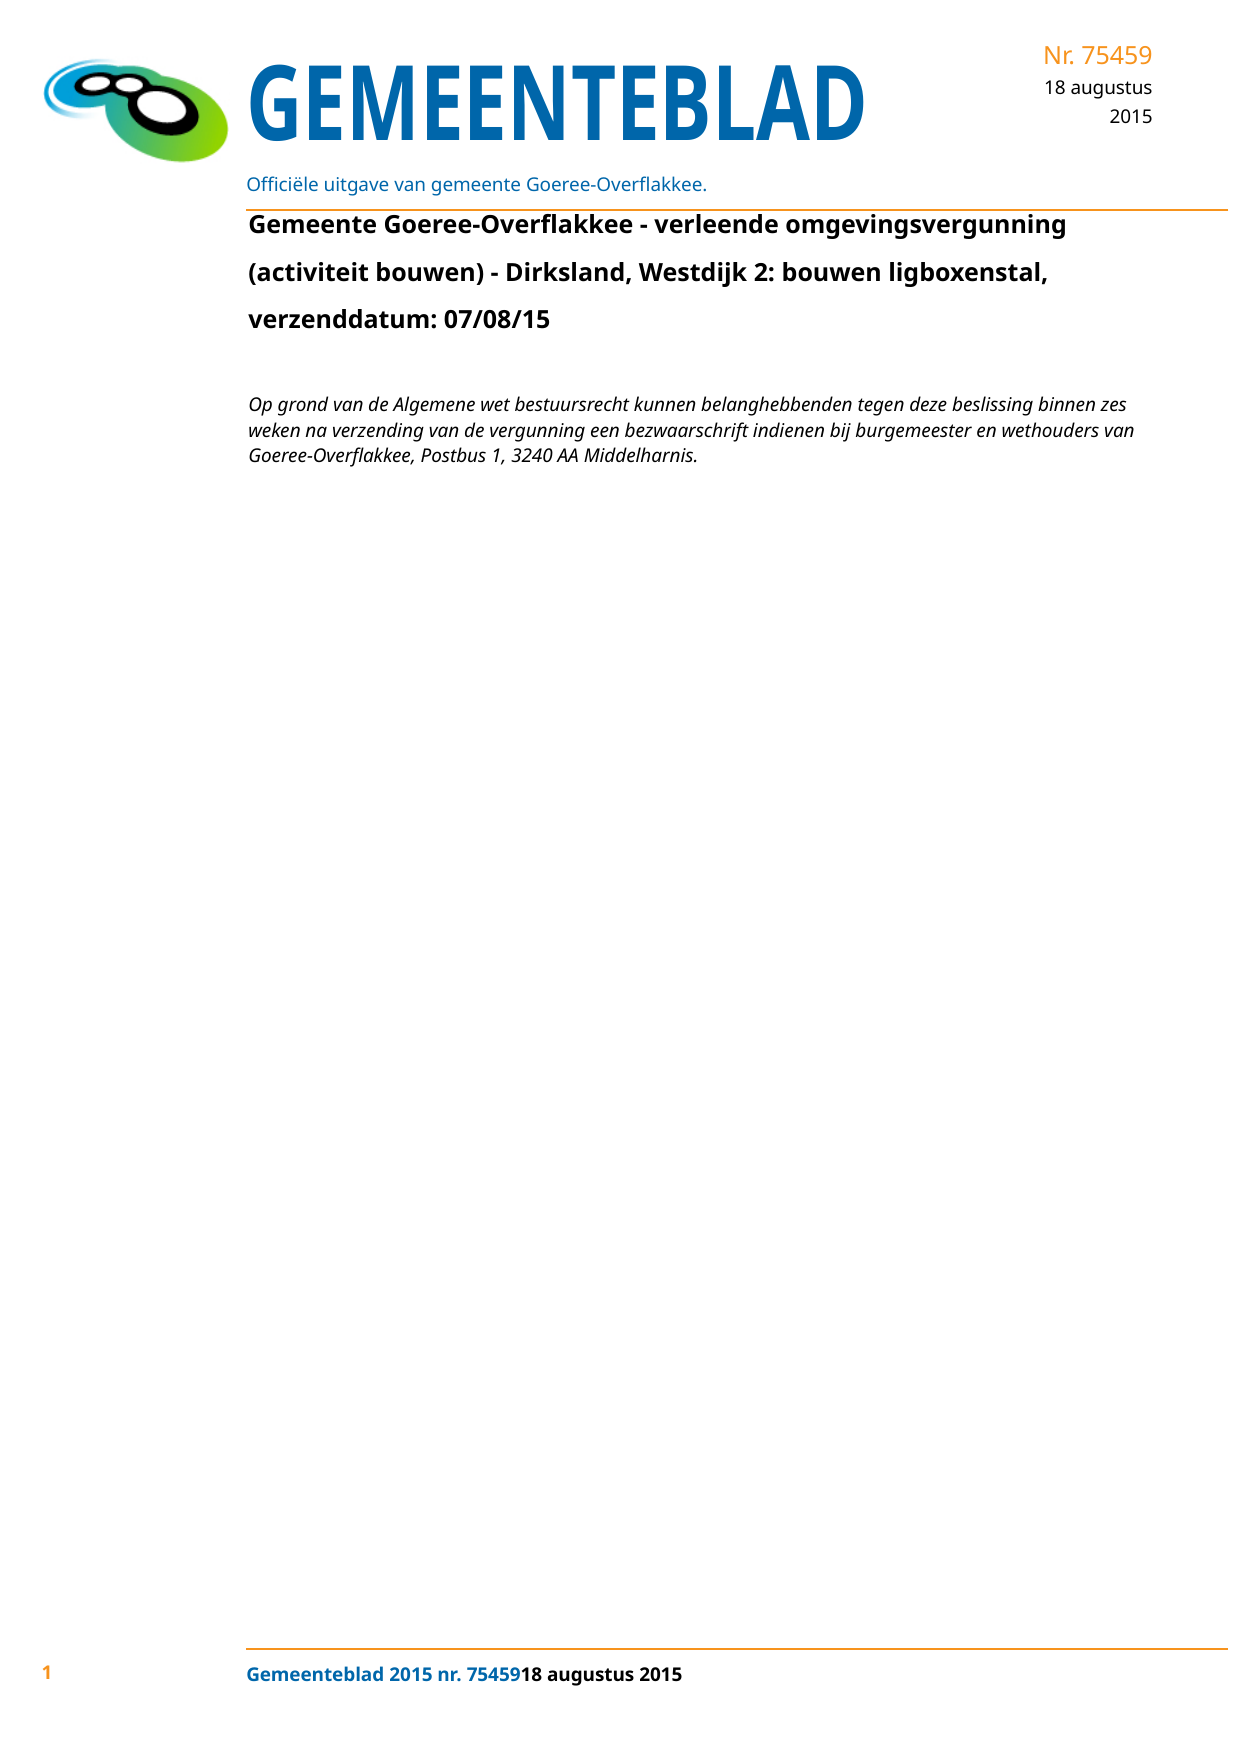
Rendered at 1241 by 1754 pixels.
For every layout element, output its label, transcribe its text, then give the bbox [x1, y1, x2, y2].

text Gemeente Goeree-Overflakkee - verleende omgevingsvergunning (activiteit bouwen) - Dirksland, Westdijk 2: bouwen ligboxenstal, verzenddatum: 07/08/15 [248, 211, 1152, 336]
text Op grond van de Algemene wet bestuursrecht kunnen belanghebbenden tegen deze beslissing binnen zes weken na verzending van de vergunning een bezwaarschrift indienen bij burgemeester en wethouders van Goeree-Overflakkee, Postbus 1, 3240 AA Middelharnis. [248, 391, 1152, 468]
picture [41, 47, 231, 172]
